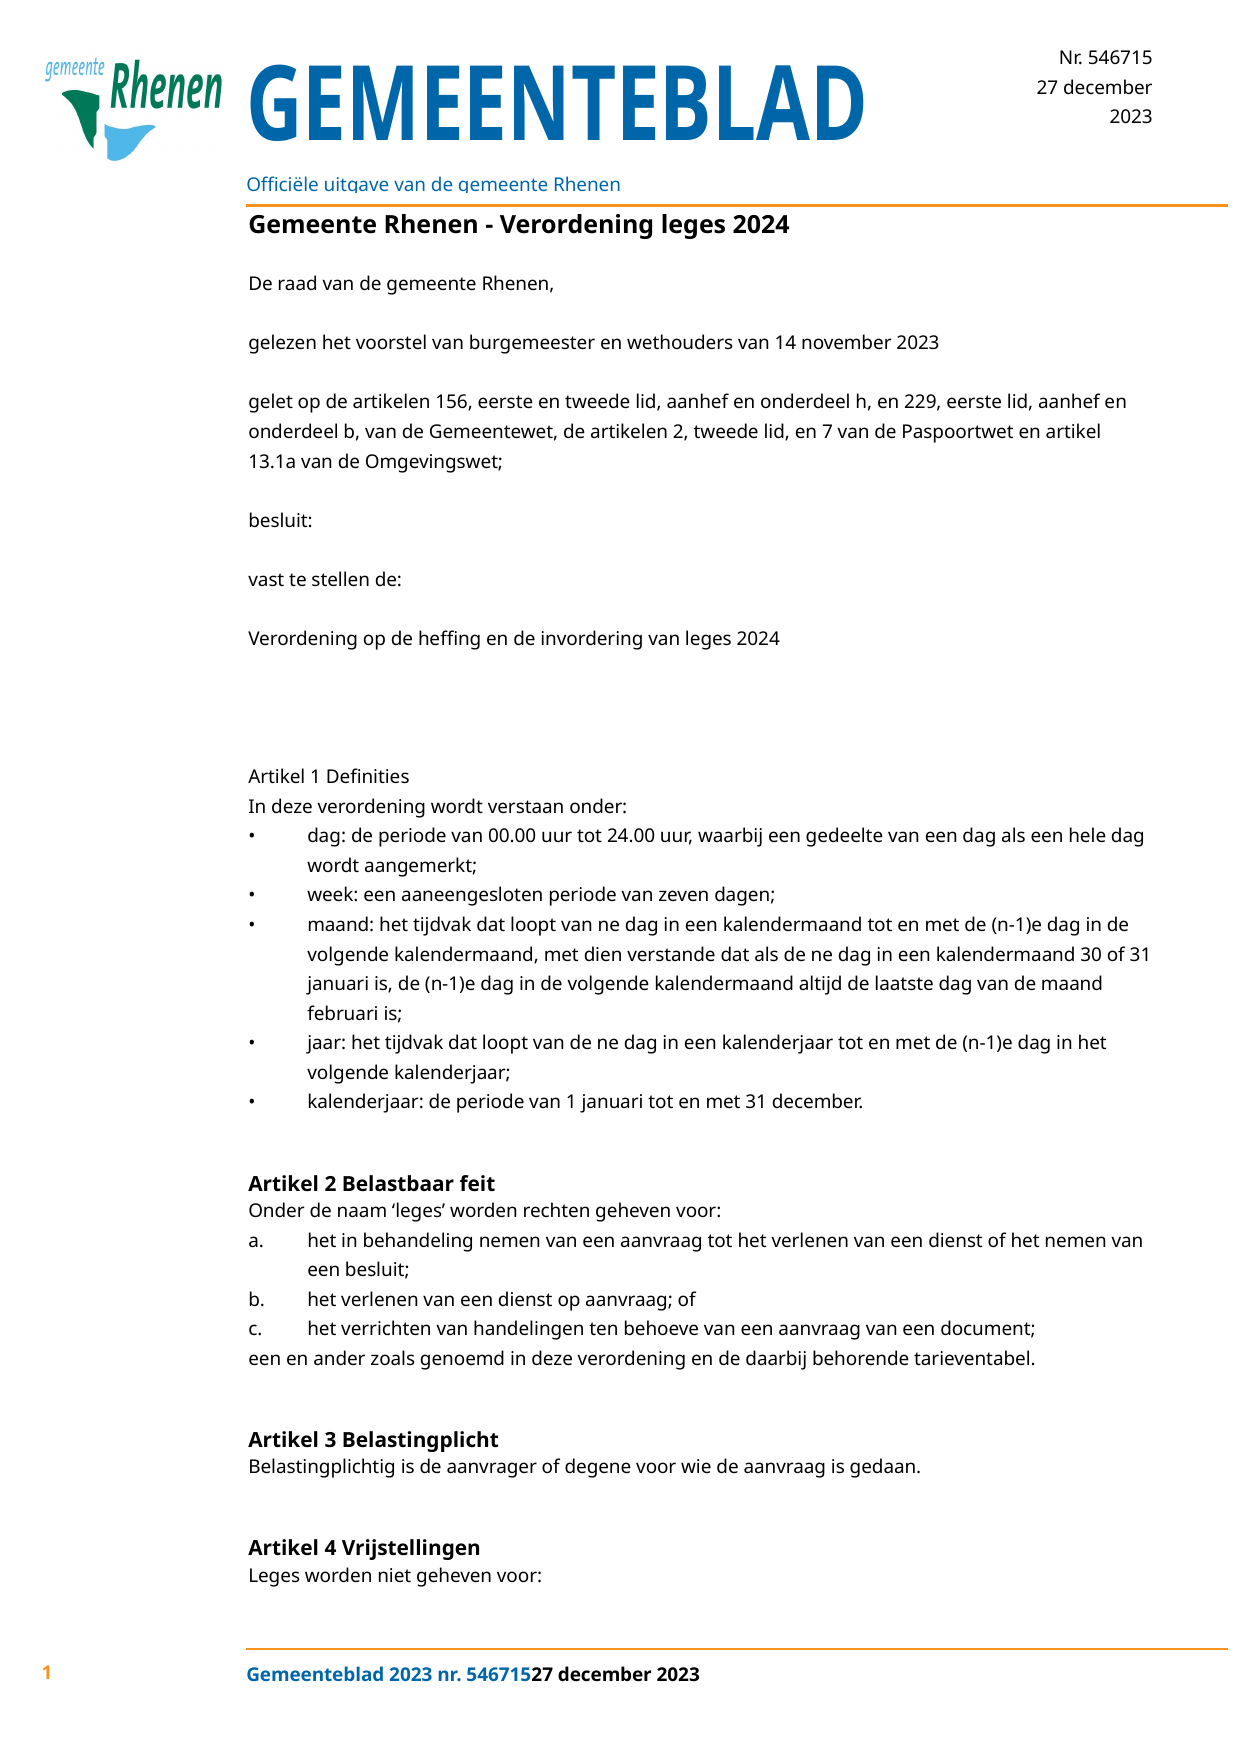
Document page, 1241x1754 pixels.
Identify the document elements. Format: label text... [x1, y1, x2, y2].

text Artikel 4 Vrijstellingen [248, 1533, 1152, 1562]
text gelezen het voorstel van burgemeester en wethouders van 14 november 2023 [248, 329, 1152, 355]
picture [41, 47, 231, 172]
text Verordening op de heffing en de invordering van leges 2024 [248, 625, 1152, 651]
list het verrichten van handelingen ten behoeve van een aanvraag van een document; [248, 1316, 1152, 1341]
text Gemeente Rhenen - Verordening leges 2024 [248, 207, 1152, 241]
list jaar: het tijdvak dat loopt van de ne dag in een kalenderjaar tot en met de (n-1)e dag in het volgende kalenderjaar; [248, 1029, 1152, 1085]
list week: een aaneengesloten periode van zeven dagen; [248, 882, 1152, 907]
text In deze verordening wordt verstaan onder: [248, 793, 1152, 819]
text Artikel 2 Belastbaar feit [248, 1169, 1152, 1197]
list dag: de periode van 00.00 uur tot 24.00 uur, waarbij een gedeelte van een dag als een hele dag wordt aangemerkt; [248, 822, 1152, 878]
list het verlenen van een dienst op aanvraag; of [248, 1286, 1152, 1312]
text Onder de naam ‘leges’ worden rechten geheven voor: [248, 1197, 1152, 1223]
text gelet op de artikelen 156, eerste en tweede lid, aanhef en onderdeel h, en 229, eerste lid, aanhef en onderdeel b, van de Gemeentewet, de artikelen 2, tweede lid, en 7 van de Paspoortwet en artikel 13.1a van de Omgevingswet; [248, 389, 1152, 473]
text een en ander zoals genoemd in deze verordening en de daarbij behorende tarieventabel. [248, 1345, 1152, 1371]
text Artikel 1 Definities [248, 763, 1152, 789]
text besluit: [248, 507, 1152, 533]
list het in behandeling nemen van een aanvraag tot het verlenen van een dienst of het nemen van een besluit; [248, 1227, 1152, 1282]
text Artikel 3 Belastingplicht [248, 1425, 1152, 1453]
text vast te stellen de: [248, 566, 1152, 592]
text Belastingplichtig is de aanvrager of degene voor wie de aanvraag is gedaan. [248, 1453, 1152, 1479]
text Leges worden niet geheven voor: [248, 1562, 1152, 1588]
list maand: het tijdvak dat loopt van ne dag in een kalendermaand tot en met de (n-1)e dag in de volgende kalendermaand, met dien verstande dat als de ne dag in een kalendermaand 30 of 31 januari is, de (n-1)e dag in de volgende kalendermaand altijd de laatste dag van de maand februari is; [248, 911, 1152, 1026]
list kalenderjaar: de periode van 1 januari tot en met 31 december. [248, 1089, 1152, 1114]
text De raad van de gemeente Rhenen, [248, 270, 1152, 296]
